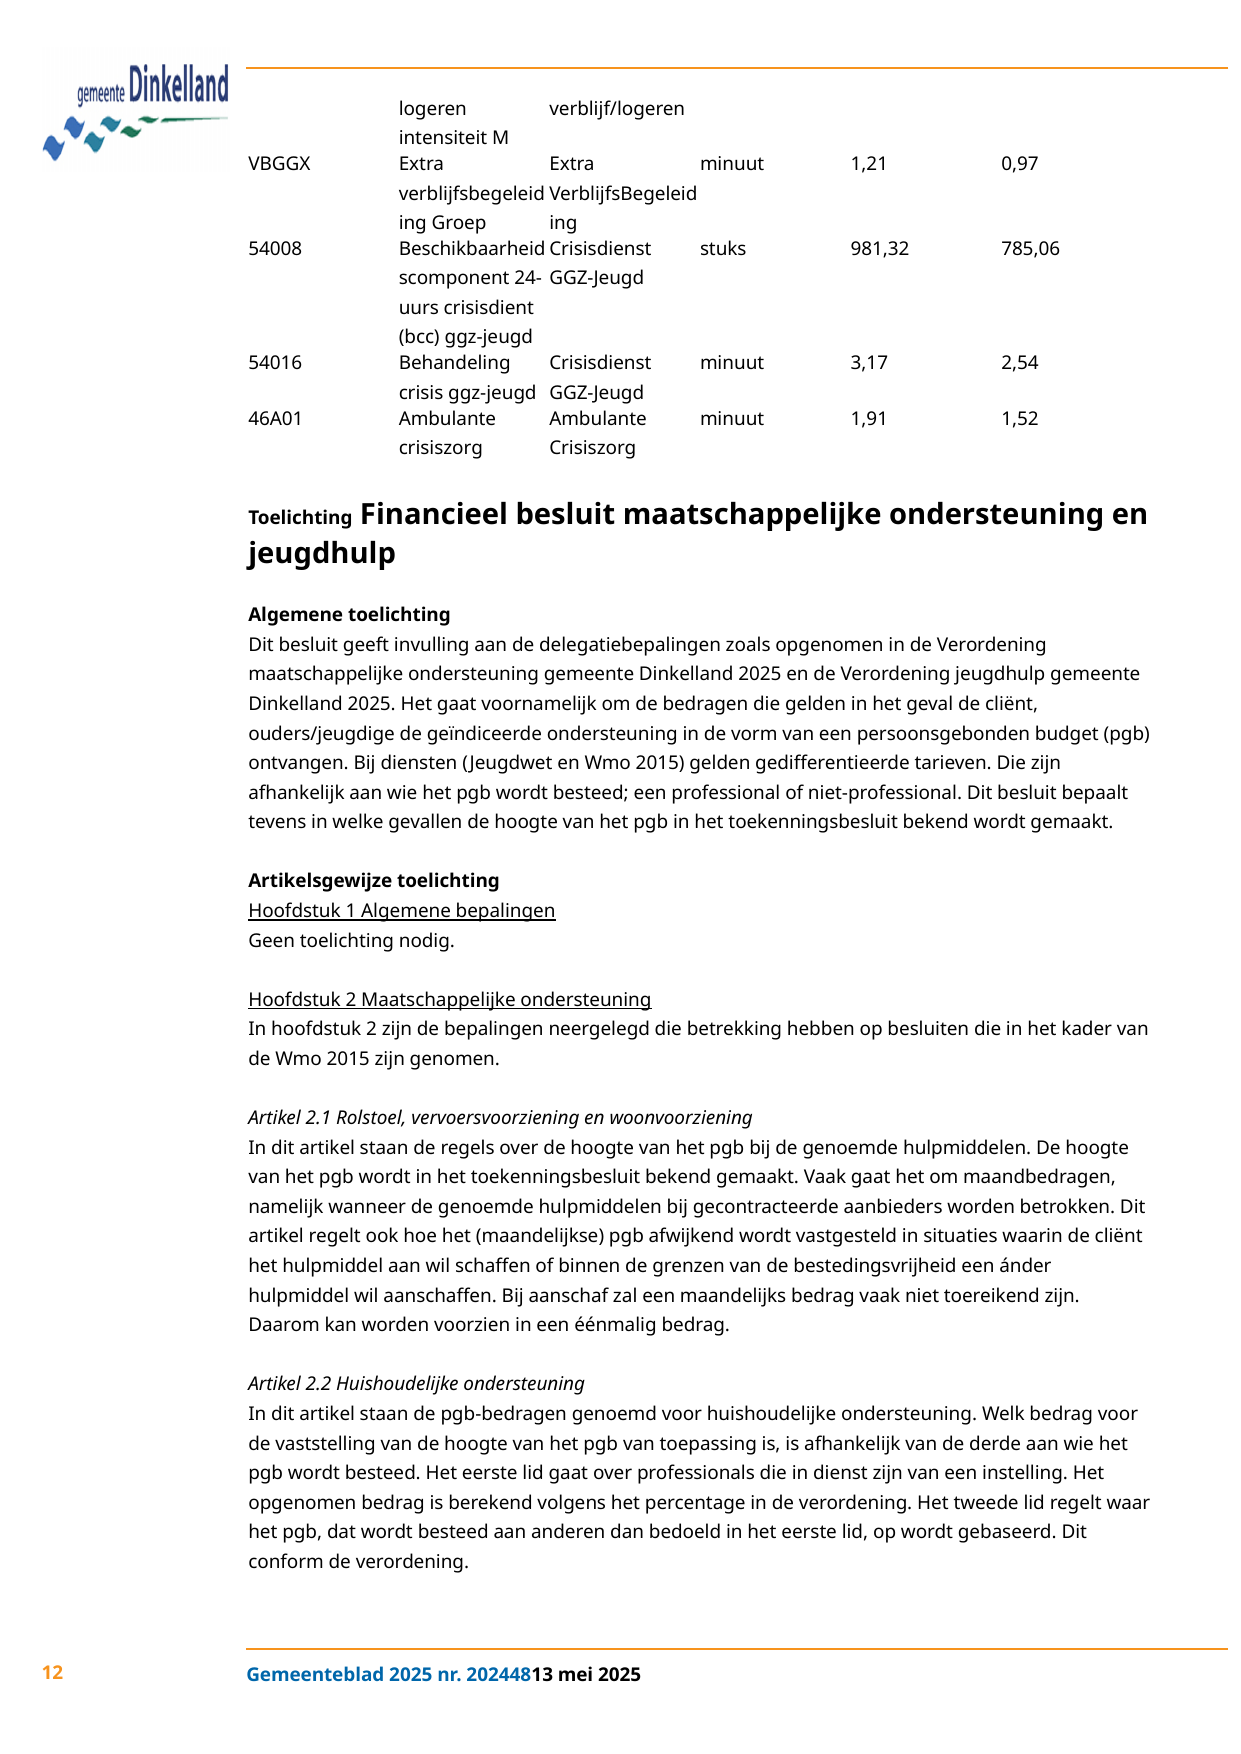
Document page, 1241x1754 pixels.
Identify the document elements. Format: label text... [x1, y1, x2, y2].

table_cell 785,06 [1001, 235, 1152, 349]
table_cell minuut [700, 350, 850, 405]
table_cell 1,21 [850, 150, 1001, 235]
table_cell Behandeling crisis ggz-jeugd [399, 350, 549, 405]
text Geen toelichting nodig. [248, 927, 1152, 953]
text Toelichting Financieel besluit maatschappelijke ondersteuning en jeugdhulp [248, 493, 1152, 572]
text Hoofdstuk 1 Algemene bepalingen [248, 897, 1152, 923]
text Algemene toelichting [248, 601, 1152, 627]
table_cell minuut [700, 150, 850, 235]
text In dit artikel staan de pgb-bedragen genoemd voor huishoudelijke ondersteuning. Welk bedrag voor de vaststelling van de hoogte van het pgb van toepassing is, is afhankelijk van de derde aan wie het pgb wordt besteed. Het eerste lid gaat over professionals die in dienst zijn van een instelling. Het opgenomen bedrag is berekend volgens het percentage in de verordening. Het tweede lid regelt waar het pgb, dat wordt besteed aan anderen dan bedoeld in het eerste lid, op wordt gebaseerd. Dit conform de verordening. [248, 1400, 1152, 1574]
table_cell verblijf/logeren [549, 95, 700, 150]
table_cell 1,91 [850, 405, 1001, 460]
table_cell Extra verblijfsbegeleiding Groep [399, 150, 549, 235]
table_cell [248, 95, 398, 150]
table_cell [1001, 95, 1152, 150]
text In hoofdstuk 2 zijn de bepalingen neergelegd die betrekking hebben op besluiten die in het kader van de Wmo 2015 zijn genomen. [248, 1016, 1152, 1071]
table_cell 3,17 [850, 350, 1001, 405]
table_cell 46A01 [248, 405, 398, 460]
table_cell [850, 95, 1001, 150]
table_cell 1,52 [1001, 405, 1152, 460]
table_cell VBGGX [248, 150, 398, 235]
table_cell Beschikbaarheidscomponent 24-uurs crisisdient (bcc) ggz-jeugd [399, 235, 549, 349]
text Hoofdstuk 2 Maatschappelijke ondersteuning [248, 986, 1152, 1012]
table_cell 2,54 [1001, 350, 1152, 405]
table_cell 0,97 [1001, 150, 1152, 235]
table_cell Extra VerblijfsBegeleiding [549, 150, 700, 235]
table_cell stuks [700, 235, 850, 349]
table_cell Ambulante crisiszorg [399, 405, 549, 460]
table_cell logeren intensiteit M [399, 95, 549, 150]
table_cell 981,32 [850, 235, 1001, 349]
table_cell [700, 95, 850, 150]
picture [41, 47, 231, 172]
table_cell 54008 [248, 235, 398, 349]
text Artikel 2.1 Rolstoel, vervoersvoorziening en woonvoorziening [248, 1104, 1152, 1130]
text Artikelsgewijze toelichting [248, 868, 1152, 893]
table_cell Crisisdienst GGZ-Jeugd [549, 350, 700, 405]
table_cell Ambulante Crisiszorg [549, 405, 700, 460]
table_cell minuut [700, 405, 850, 460]
table_cell 54016 [248, 350, 398, 405]
text Artikel 2.2 Huishoudelijke ondersteuning [248, 1371, 1152, 1396]
text Dit besluit geeft invulling aan de delegatiebepalingen zoals opgenomen in de Verordening maatschappelijke ondersteuning gemeente Dinkelland 2025 en de Verordening jeugdhulp gemeente Dinkelland 2025. Het gaat voornamelijk om de bedragen die gelden in het geval de cliënt, ouders/jeugdige de geïndiceerde ondersteuning in de vorm van een persoonsgebonden budget (pgb) ontvangen. Bij diensten (Jeugdwet en Wmo 2015) gelden gedifferentieerde tarieven. Die zijn afhankelijk aan wie het pgb wordt besteed; een professional of niet-professional. Dit besluit bepaalt tevens in welke gevallen de hoogte van het pgb in het toekenningsbesluit bekend wordt gemaakt. [248, 631, 1152, 834]
text In dit artikel staan de regels over de hoogte van het pgb bij de genoemde hulpmiddelen. De hoogte van het pgb wordt in het toekenningsbesluit bekend gemaakt. Vaak gaat het om maandbedragen, namelijk wanneer de genoemde hulpmiddelen bij gecontracteerde aanbieders worden betrokken. Dit artikel regelt ook hoe het (maandelijkse) pgb afwijkend wordt vastgesteld in situaties waarin de cliënt het hulpmiddel aan wil schaffen of binnen de grenzen van de bestedingsvrijheid een ánder hulpmiddel wil aanschaffen. Bij aanschaf zal een maandelijks bedrag vaak niet toereikend zijn. Daarom kan worden voorzien in een éénmalig bedrag. [248, 1134, 1152, 1337]
table_cell Crisisdienst GGZ-Jeugd [549, 235, 700, 349]
